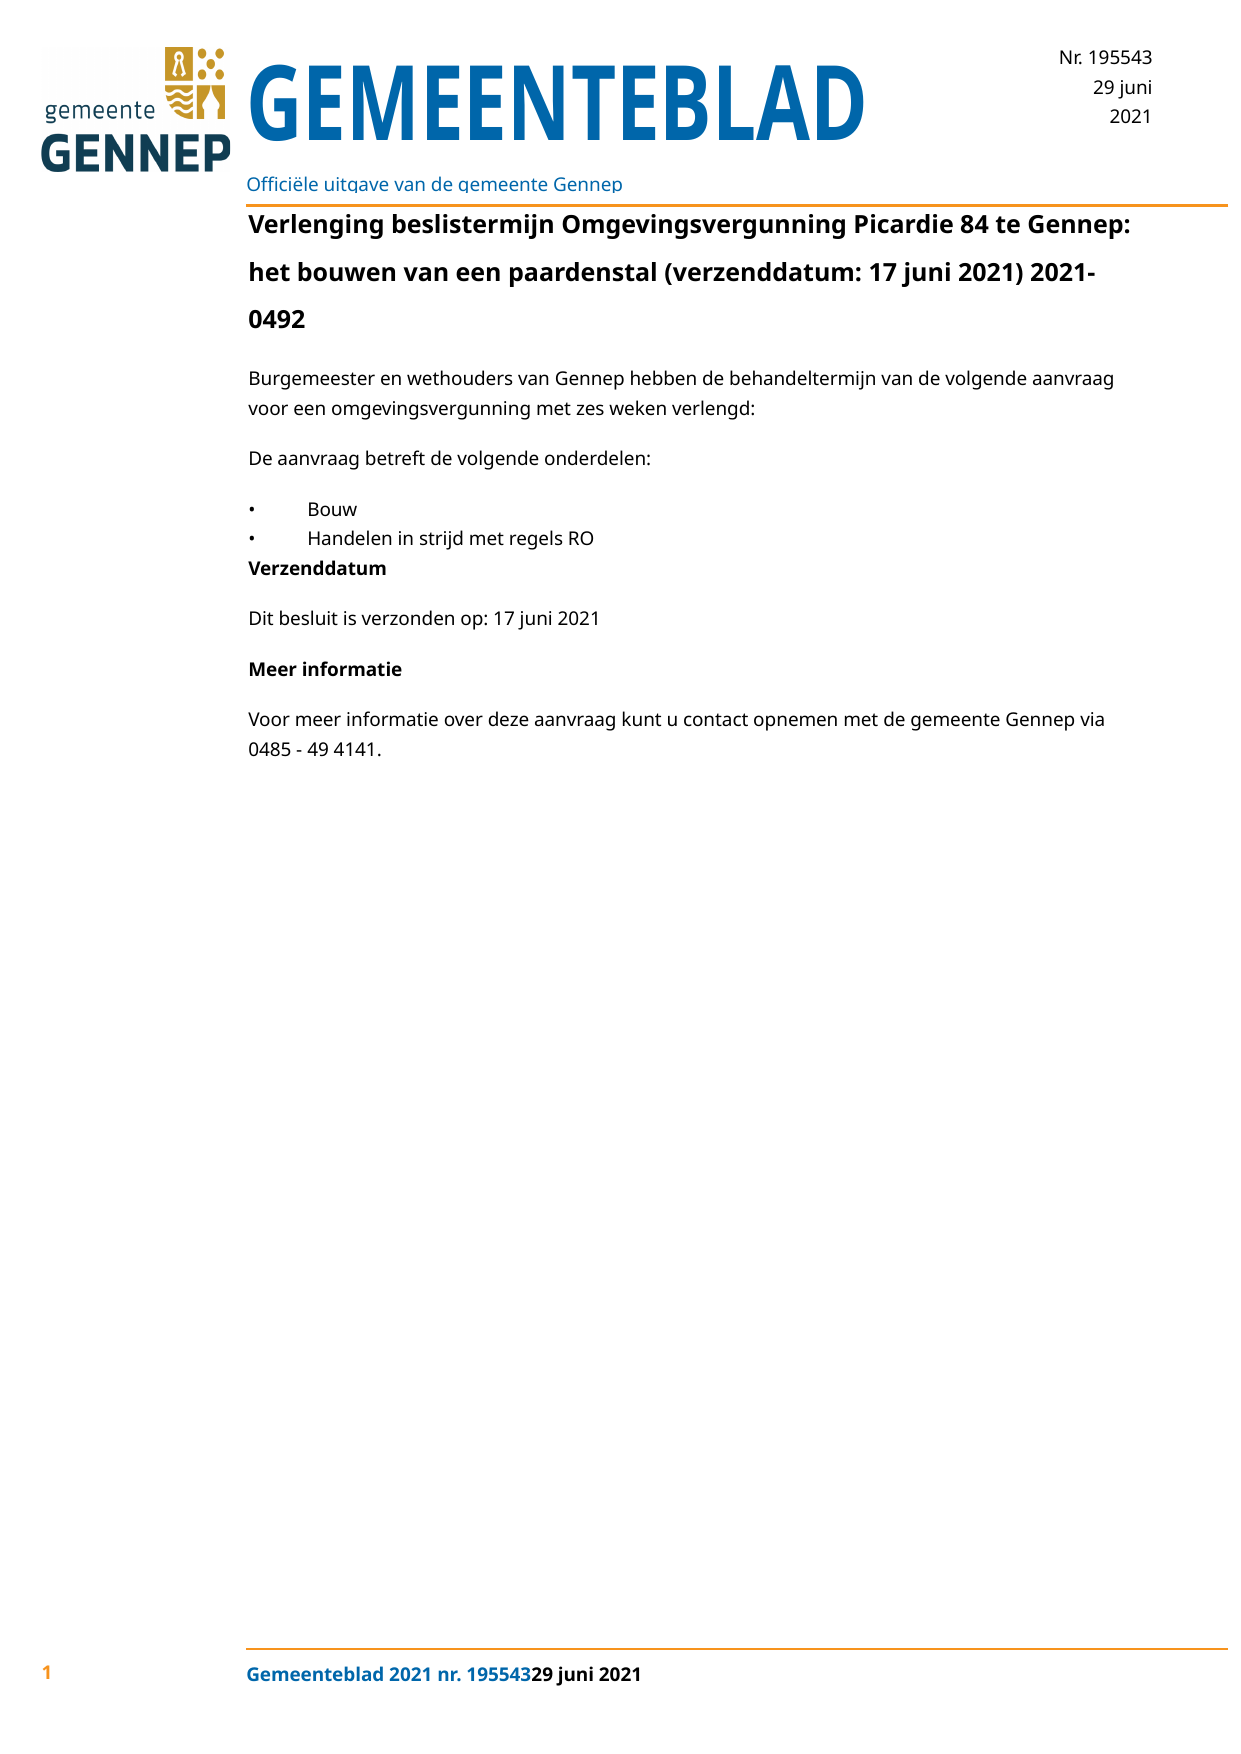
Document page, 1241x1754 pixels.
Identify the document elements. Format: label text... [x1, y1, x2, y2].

text Dit besluit is verzonden op: 17 juni 2021 [248, 606, 1152, 631]
text Meer informatie [248, 656, 1152, 682]
text Burgemeester en wethouders van Gennep hebben de behandeltermijn van de volgende aanvraag voor een omgevingsvergunning met zes weken verlengd: [248, 366, 1152, 421]
text De aanvraag betreft de volgende onderdelen: [248, 446, 1152, 471]
list Bouw [248, 496, 1152, 522]
text Voor meer informatie over deze aanvraag kunt u contact opnemen met de gemeente Gennep via 0485 - 49 4141. [248, 706, 1152, 762]
picture [41, 47, 231, 172]
text Verzenddatum [248, 555, 1152, 581]
list Handelen in strijd met regels RO [248, 526, 1152, 551]
text Verlenging beslistermijn Omgevingsvergunning Picardie 84 te Gennep: het bouwen van een paardenstal (verzenddatum: 17 juni 2021) 2021-0492 [248, 207, 1152, 336]
